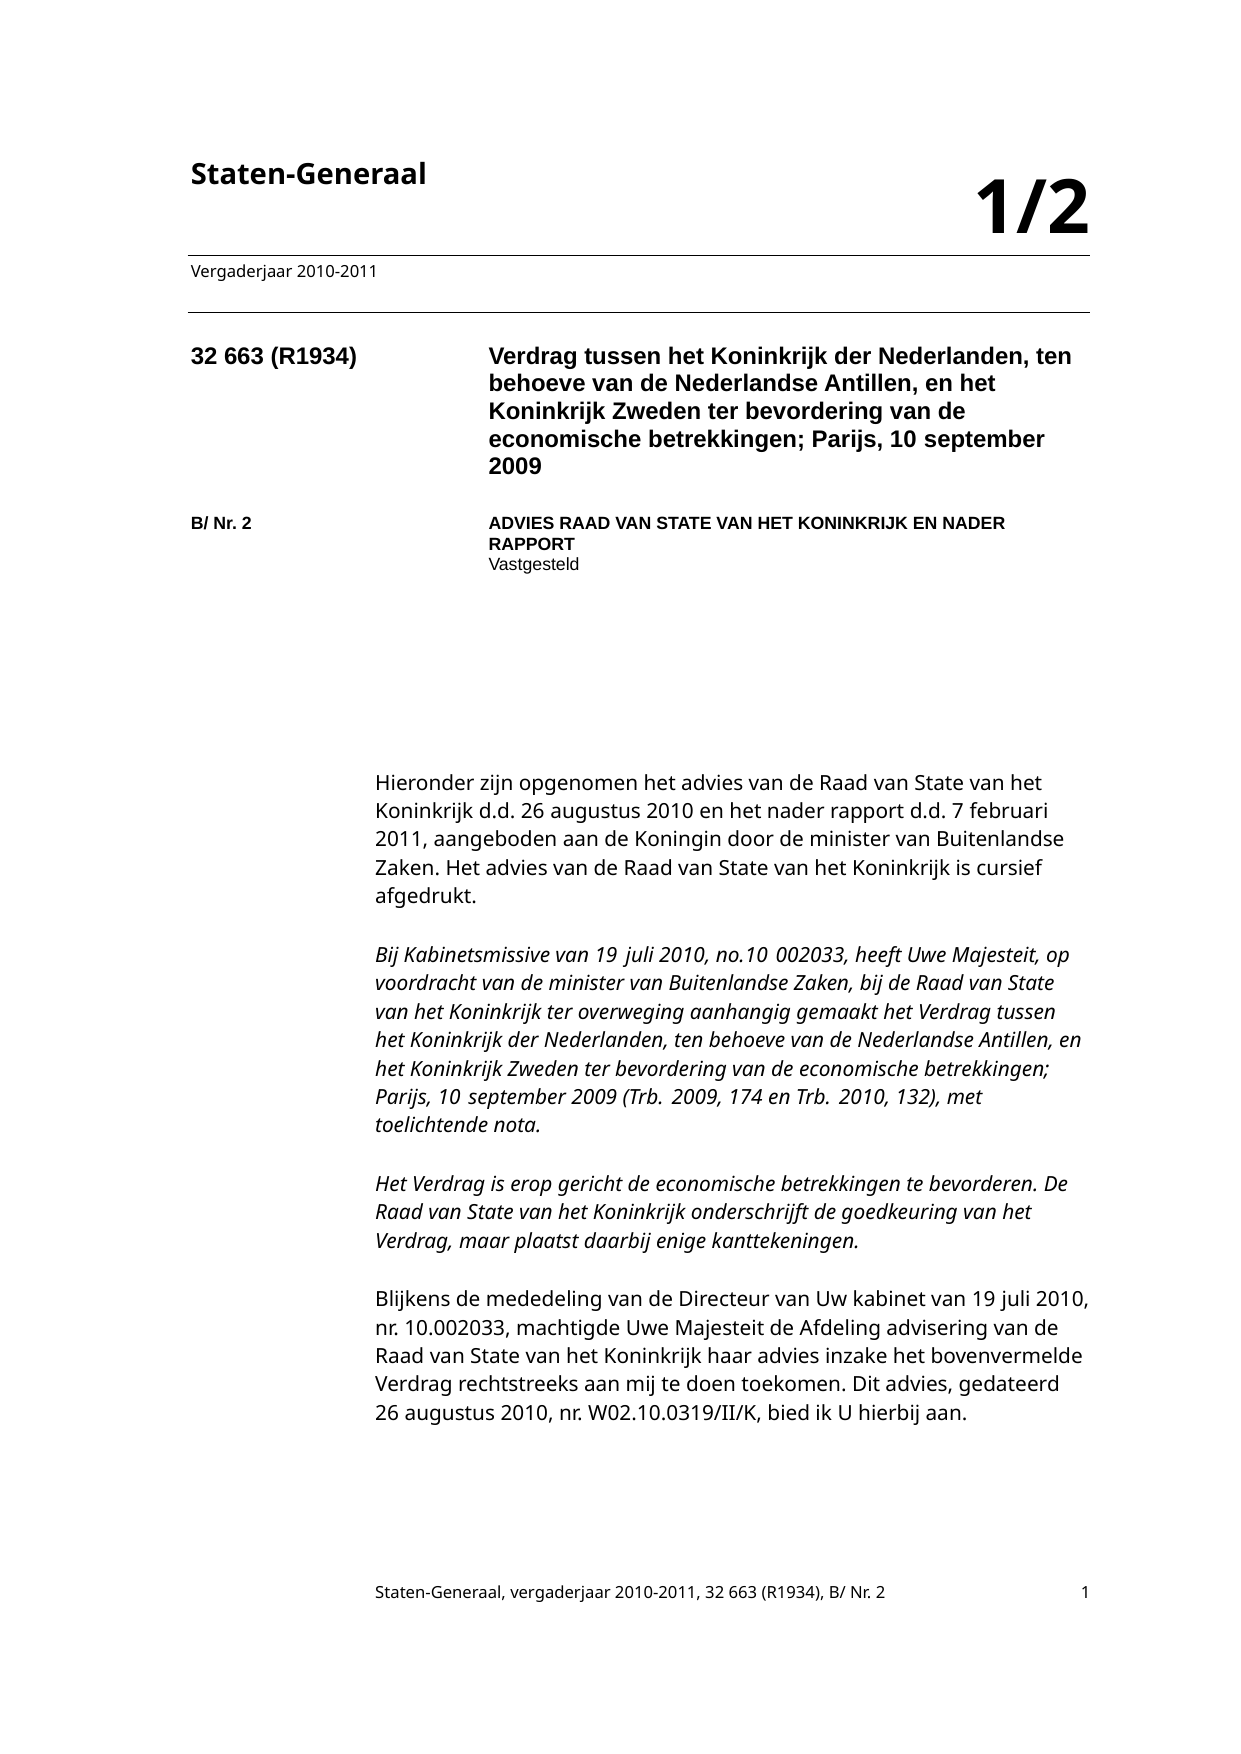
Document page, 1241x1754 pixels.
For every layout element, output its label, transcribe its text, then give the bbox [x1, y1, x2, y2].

table_cell B/ Nr. 2 [188, 510, 485, 649]
text Bij Kabinetsmissive van 19 juli 2010, no.10 002033, heeft Uwe Majesteit, op voordracht van de minister van Buitenlandse Zaken, bij de Raad van State van het Koninkrijk ter overweging aanhangig gemaakt het Verdrag tussen het Koninkrijk der Nederlanden, ten behoeve van de Nederlandse Antillen, en het Koninkrijk Zweden ter bevordering van de economische betrekkingen; Parijs, 10 september 2009 (Trb. 2009, 174 en Trb. 2010, 132), met toelichtende nota. [375, 940, 1090, 1139]
table_cell [188, 313, 485, 339]
table_cell 32 663 (R1934) [188, 339, 485, 510]
text Het Verdrag is erop gericht de economische betrekkingen te bevorderen. De Raad van State van het Koninkrijk onderschrijft de goedkeuring van het Verdrag, maar plaatst daarbij enige kanttekeningen. [375, 1169, 1090, 1254]
table_header 1/2 [910, 150, 1090, 255]
table_cell [485, 313, 1090, 339]
table_cell Vergaderjaar 2010-2011 [188, 256, 485, 312]
text Hieronder zijn opgenomen het advies van de Raad van State van het Koninkrijk d.d. 26 augustus 2010 en het nader rapport d.d. 7 februari 2011, aangeboden aan de Koningin door de minister van Buitenlandse Zaken. Het advies van de Raad van State van het Koninkrijk is cursief afgedrukt. [375, 768, 1090, 910]
table_header Staten-Generaal [188, 150, 909, 255]
table_cell Verdrag tussen het Koninkrijk der Nederlanden, ten behoeve van de Nederlandse Antillen, en het Koninkrijk Zweden ter bevordering van de economische betrekkingen; Parijs, 10 september 2009 [485, 339, 1090, 510]
text Blijkens de mededeling van de Directeur van Uw kabinet van 19 juli 2010, nr. 10.002033, machtigde Uwe Majesteit de Afdeling advisering van de Raad van State van het Koninkrijk haar advies inzake het bovenvermelde Verdrag rechtstreeks aan mij te doen toekomen. Dit advies, gedateerd 26 augustus 2010, nr. W02.10.0319/II/K, bied ik U hierbij aan. [375, 1284, 1090, 1426]
table_cell [485, 256, 1090, 312]
table_cell ADVIES RAAD VAN STATE VAN HET KONINKRIJK EN NADER RAPPORT Vastgesteld [485, 510, 1090, 649]
